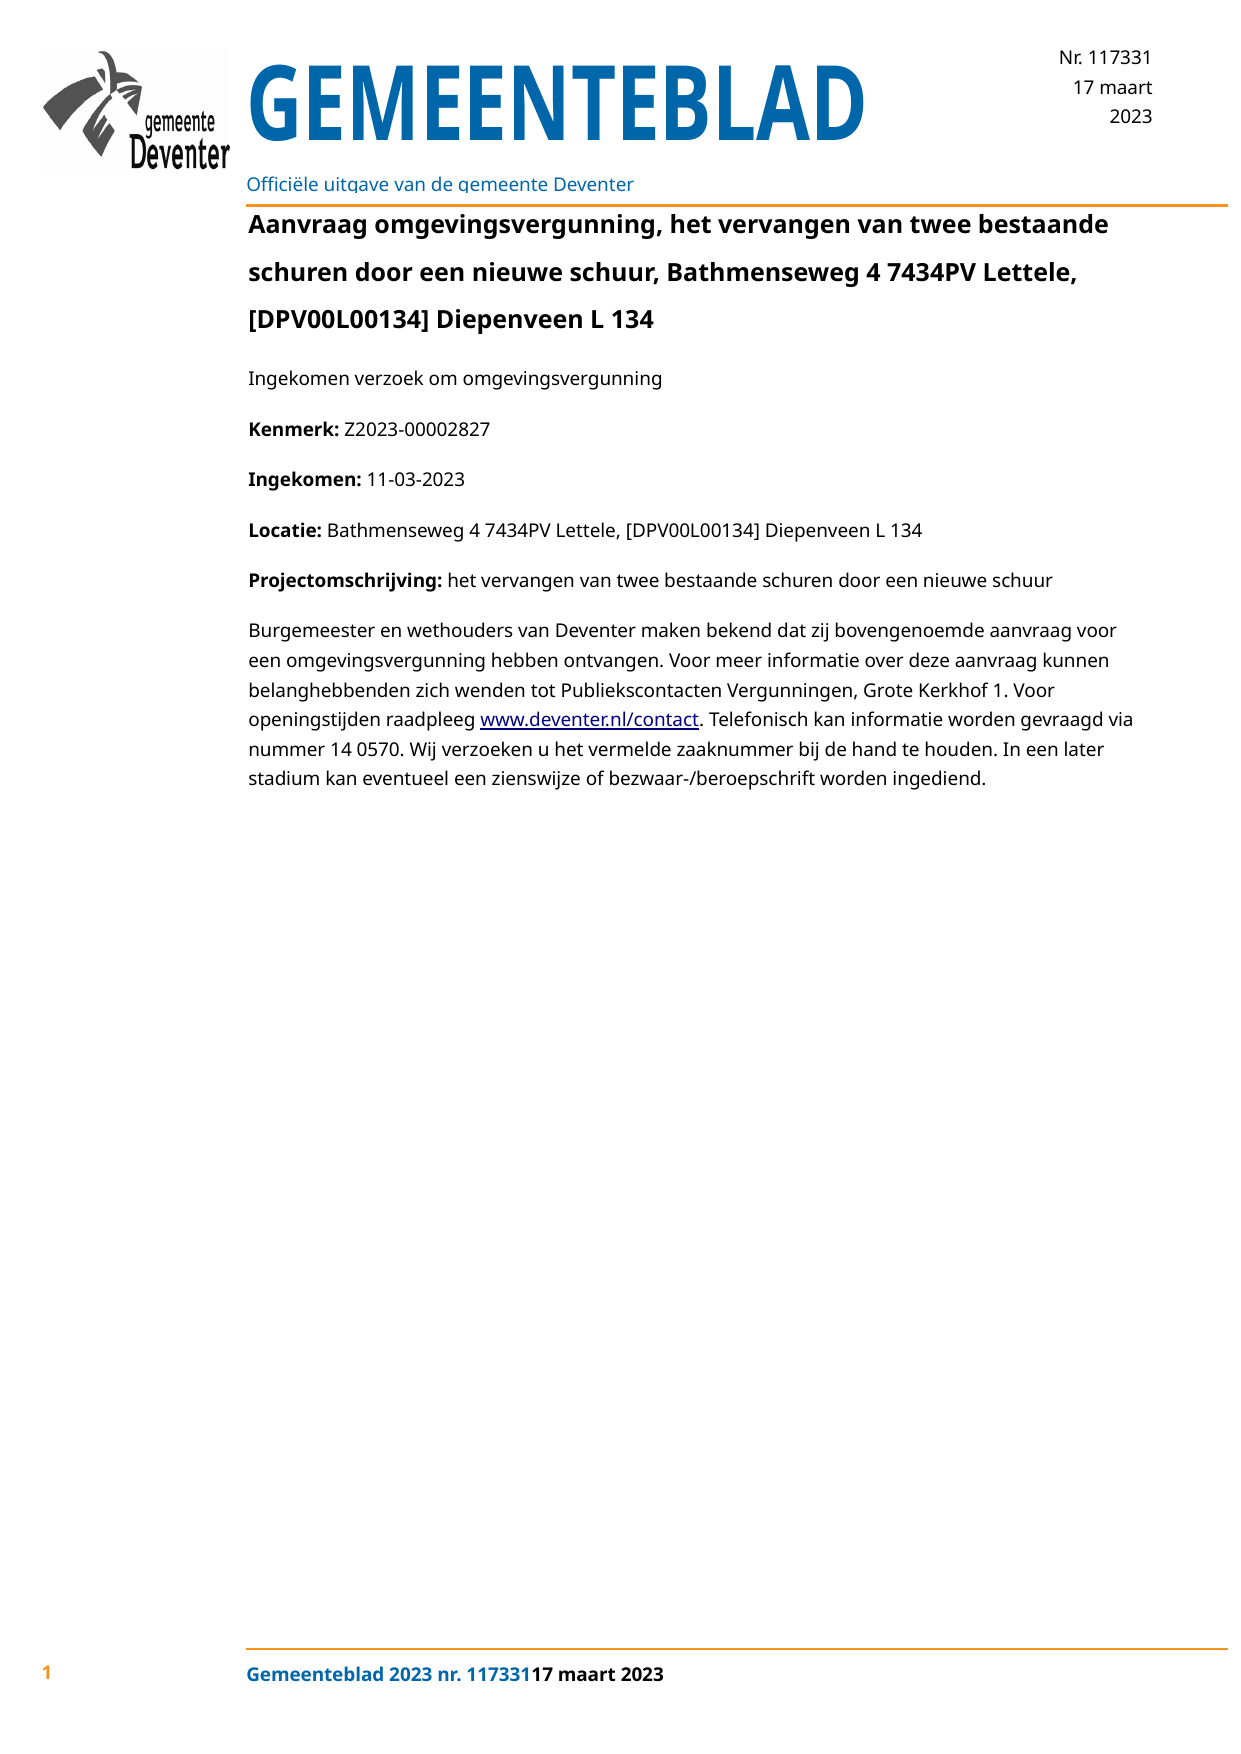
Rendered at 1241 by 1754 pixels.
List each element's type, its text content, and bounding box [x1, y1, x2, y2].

picture [41, 47, 231, 172]
text Burgemeester en wethouders van Deventer maken bekend dat zij bovengenoemde aanvraag voor een omgevingsvergunning hebben ontvangen. Voor meer informatie over deze aanvraag kunnen belanghebbenden zich wenden tot Publiekscontacten Vergunningen, Grote Kerkhof 1. Voor openingstijden raadpleeg www.deventer.nl/contact. Telefonisch kan informatie worden gevraagd via nummer 14 0570. Wij verzoeken u het vermelde zaaknummer bij de hand te houden. In een later stadium kan eventueel een zienswijze of bezwaar-/beroepschrift worden ingediend. [248, 618, 1152, 791]
text Projectomschrijving: het vervangen van twee bestaande schuren door een nieuwe schuur [248, 567, 1152, 593]
text Kenmerk: Z2023-00002827 [248, 416, 1152, 442]
text Aanvraag omgevingsvergunning, het vervangen van twee bestaande schuren door een nieuwe schuur, Bathmenseweg 4 7434PV Lettele, [DPV00L00134] Diepenveen L 134 [248, 207, 1152, 336]
text Ingekomen verzoek om omgevingsvergunning [248, 366, 1152, 391]
text Ingekomen: 11-03-2023 [248, 466, 1152, 492]
text Locatie: Bathmenseweg 4 7434PV Lettele, [DPV00L00134] Diepenveen L 134 [248, 517, 1152, 542]
